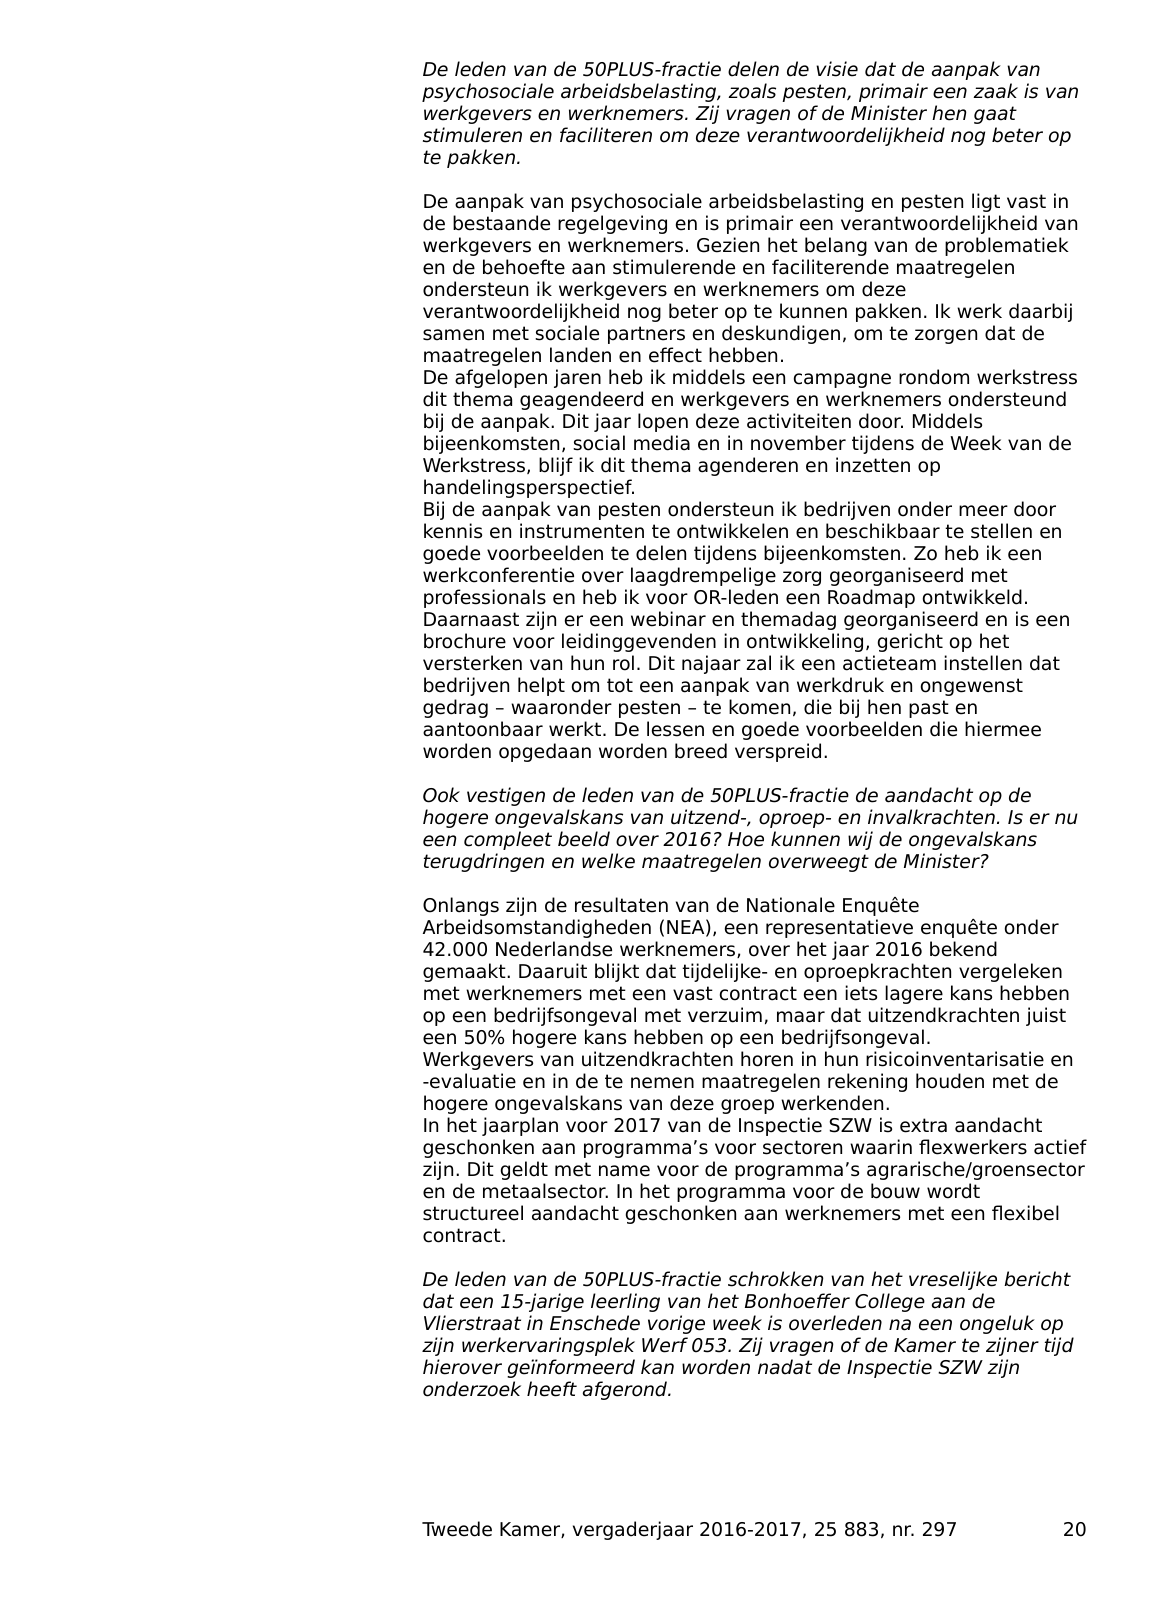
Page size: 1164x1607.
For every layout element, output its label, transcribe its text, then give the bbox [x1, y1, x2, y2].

text De afgelopen jaren heb ik middels een campagne rondom werkstress dit thema geagendeerd en werkgevers en werknemers ondersteund bij de aanpak. Dit jaar lopen deze activiteiten door. Middels bijeenkomsten, social media en in november tijdens de Week van de Werkstress, blijf ik dit thema agenderen en inzetten op handelingsperspectief. [422, 367, 1087, 499]
text De aanpak van psychosociale arbeidsbelasting en pesten ligt vast in de bestaande regelgeving en is primair een verantwoordelijkheid van werkgevers en werknemers. Gezien het belang van de problematiek en de behoefte aan stimulerende en faciliterende maatregelen ondersteun ik werkgevers en werknemers om deze verantwoordelijkheid nog beter op te kunnen pakken. Ik werk daarbij samen met sociale partners en deskundigen, om te zorgen dat de maatregelen landen en effect hebben. [422, 191, 1087, 367]
text Onlangs zijn de resultaten van de Nationale Enquête Arbeidsomstandigheden (NEA), een representatieve enquête onder 42.000 Nederlandse werknemers, over het jaar 2016 bekend gemaakt. Daaruit blijkt dat tijdelijke- en oproepkrachten vergeleken met werknemers met een vast contract een iets lagere kans hebben op een bedrijfsongeval met verzuim, maar dat uitzendkrachten juist een 50% hogere kans hebben op een bedrijfsongeval. [422, 895, 1087, 1049]
text Bij de aanpak van pesten ondersteun ik bedrijven onder meer door kennis en instrumenten te ontwikkelen en beschikbaar te stellen en goede voorbeelden te delen tijdens bijeenkomsten. Zo heb ik een werkconferentie over laagdrempelige zorg georganiseerd met professionals en heb ik voor OR-leden een Roadmap ontwikkeld. Daarnaast zijn er een webinar en themadag georganiseerd en is een brochure voor leidinggevenden in ontwikkeling, gericht op het versterken van hun rol. Dit najaar zal ik een actieteam instellen dat bedrijven helpt om tot een aanpak van werkdruk en ongewenst gedrag – waaronder pesten – te komen, die bij hen past en aantoonbaar werkt. De lessen en goede voorbeelden die hiermee worden opgedaan worden breed verspreid. [422, 499, 1087, 763]
text In het jaarplan voor 2017 van de Inspectie SZW is extra aandacht geschonken aan programma’s voor sectoren waarin flexwerkers actief zijn. Dit geldt met name voor de programma’s agrarische/groensector en de metaalsector. In het programma voor de bouw wordt structureel aandacht geschonken aan werknemers met een flexibel contract. [422, 1115, 1087, 1247]
text Werkgevers van uitzendkrachten horen in hun risicoinventarisatie en -evaluatie en in de te nemen maatregelen rekening houden met de hogere ongevalskans van deze groep werkenden. [422, 1049, 1087, 1115]
text De leden van de 50PLUS-fractie delen de visie dat de aanpak van psychosociale arbeidsbelasting, zoals pesten, primair een zaak is van werkgevers en werknemers. Zij vragen of de Minister hen gaat stimuleren en faciliteren om deze verantwoordelijkheid nog beter op te pakken. [422, 59, 1087, 169]
text Ook vestigen de leden van de 50PLUS-fractie de aandacht op de hogere ongevalskans van uitzend-, oproep- en invalkrachten. Is er nu een compleet beeld over 2016? Hoe kunnen wij de ongevalskans terugdringen en welke maatregelen overweegt de Minister? [422, 785, 1087, 873]
text De leden van de 50PLUS-fractie schrokken van het vreselijke bericht dat een 15-jarige leerling van het Bonhoeffer College aan de Vlierstraat in Enschede vorige week is overleden na een ongeluk op zijn werkervaringsplek Werf 053. Zij vragen of de Kamer te zijner tijd hierover geïnformeerd kan worden nadat de Inspectie SZW zijn onderzoek heeft afgerond. [422, 1269, 1087, 1401]
